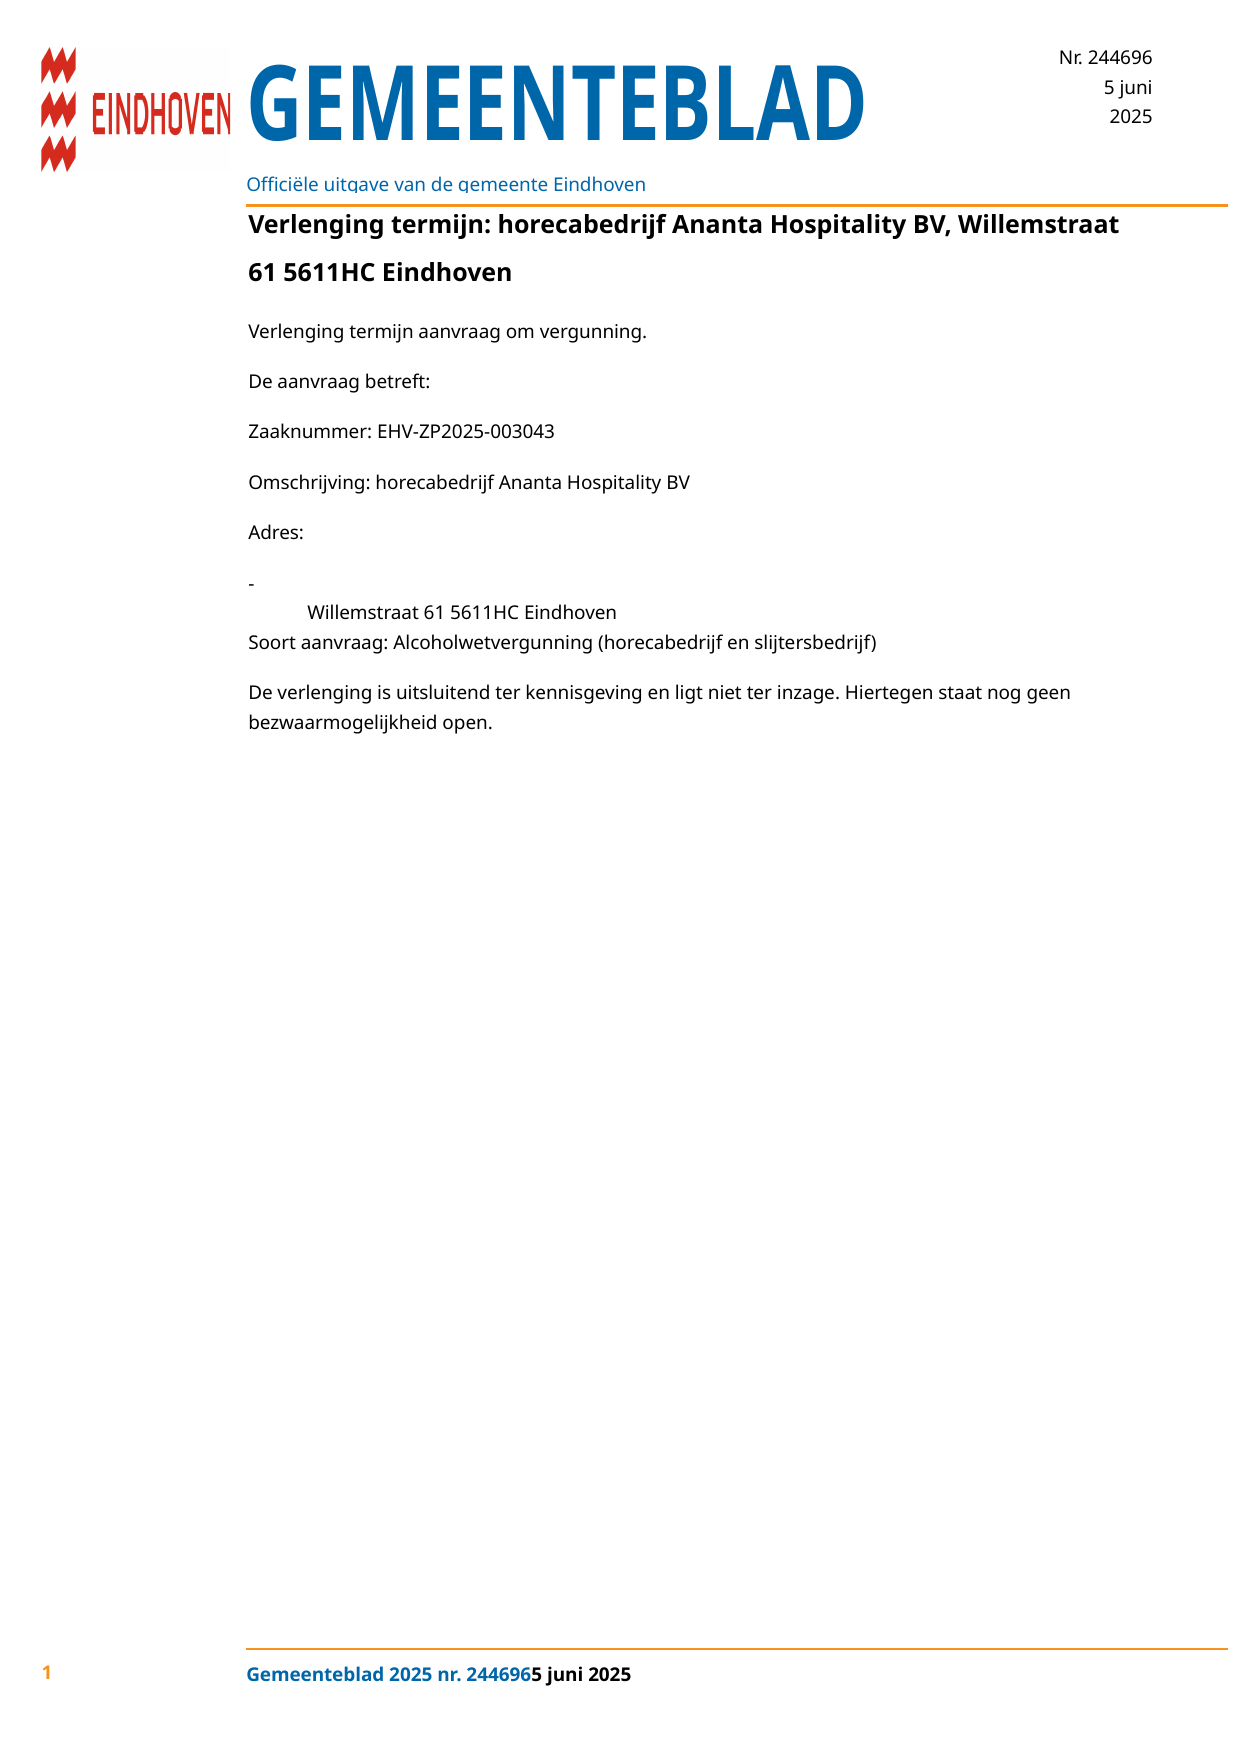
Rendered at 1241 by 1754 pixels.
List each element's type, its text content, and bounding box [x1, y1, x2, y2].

text Verlenging termijn: horecabedrijf Ananta Hospitality BV, Willemstraat 61 5611HC Eindhoven [248, 207, 1152, 288]
text De aanvraag betreft: [248, 368, 1152, 394]
picture [41, 47, 231, 172]
text Zaaknummer: EHV-ZP2025-003043 [248, 419, 1152, 444]
text Adres: [248, 519, 1152, 545]
text Soort aanvraag: Alcoholwetvergunning (horecabedrijf en slijtersbedrijf) [248, 629, 1152, 655]
text De verlenging is uitsluitend ter kennisgeving en ligt niet ter inzage. Hiertegen staat nog geen bezwaarmogelijkheid open. [248, 679, 1152, 735]
text Omschrijving: horecabedrijf Ananta Hospitality BV [248, 469, 1152, 495]
list Willemstraat 61 5611HC Eindhoven [248, 599, 1152, 625]
text Verlenging termijn aanvraag om vergunning. [248, 318, 1152, 344]
